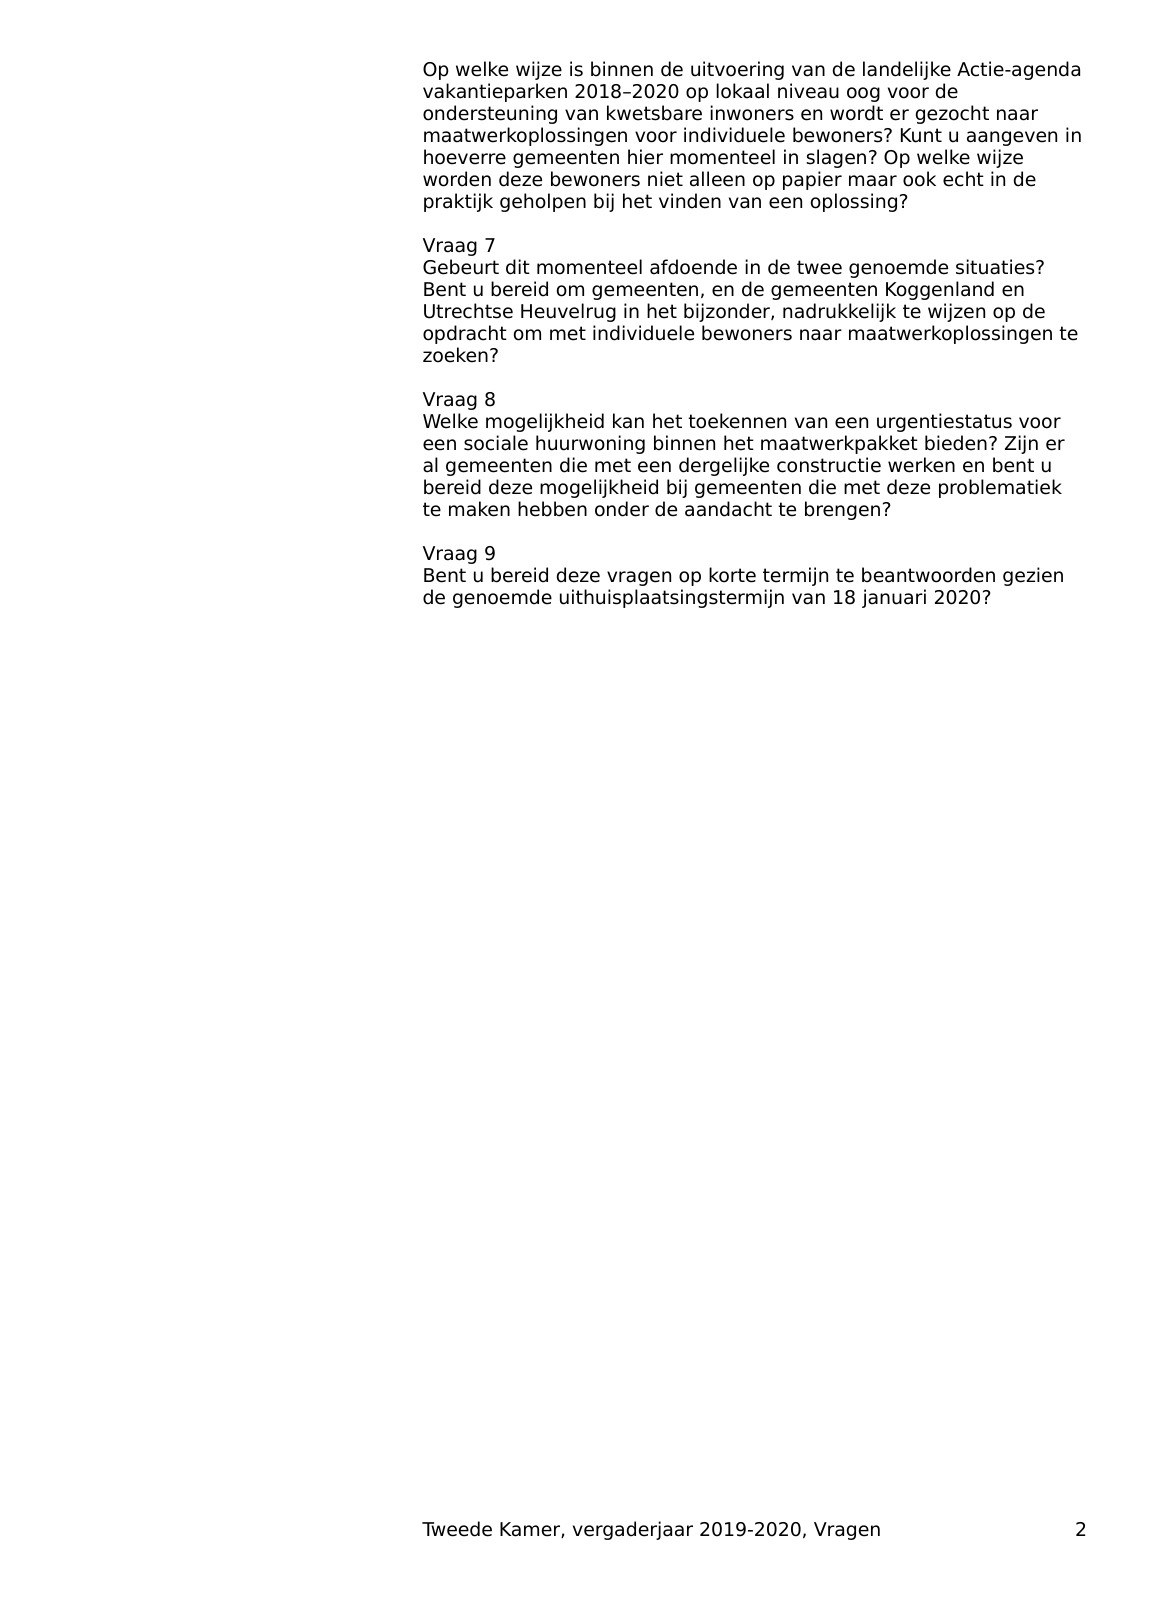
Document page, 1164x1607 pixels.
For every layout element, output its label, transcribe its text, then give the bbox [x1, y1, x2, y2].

text Vraag 8 [422, 389, 1087, 411]
text Bent u bereid deze vragen op korte termijn te beantwoorden gezien de genoemde uithuisplaatsingstermijn van 18 januari 2020? [422, 565, 1087, 609]
text Vraag 7 [422, 235, 1087, 257]
text Welke mogelijkheid kan het toekennen van een urgentiestatus voor een sociale huurwoning binnen het maatwerkpakket bieden? Zijn er al gemeenten die met een dergelijke constructie werken en bent u bereid deze mogelijkheid bij gemeenten die met deze problematiek te maken hebben onder de aandacht te brengen? [422, 411, 1087, 521]
text Vraag 9 [422, 543, 1087, 565]
text Gebeurt dit momenteel afdoende in de twee genoemde situaties? Bent u bereid om gemeenten, en de gemeenten Koggenland en Utrechtse Heuvelrug in het bijzonder, nadrukkelijk te wijzen op de opdracht om met individuele bewoners naar maatwerkoplossingen te zoeken? [422, 257, 1087, 367]
text Op welke wijze is binnen de uitvoering van de landelijke Actie-agenda vakantieparken 2018–2020 op lokaal niveau oog voor de ondersteuning van kwetsbare inwoners en wordt er gezocht naar maatwerkoplossingen voor individuele bewoners? Kunt u aangeven in hoeverre gemeenten hier momenteel in slagen? Op welke wijze worden deze bewoners niet alleen op papier maar ook echt in de praktijk geholpen bij het vinden van een oplossing? [422, 59, 1087, 213]
